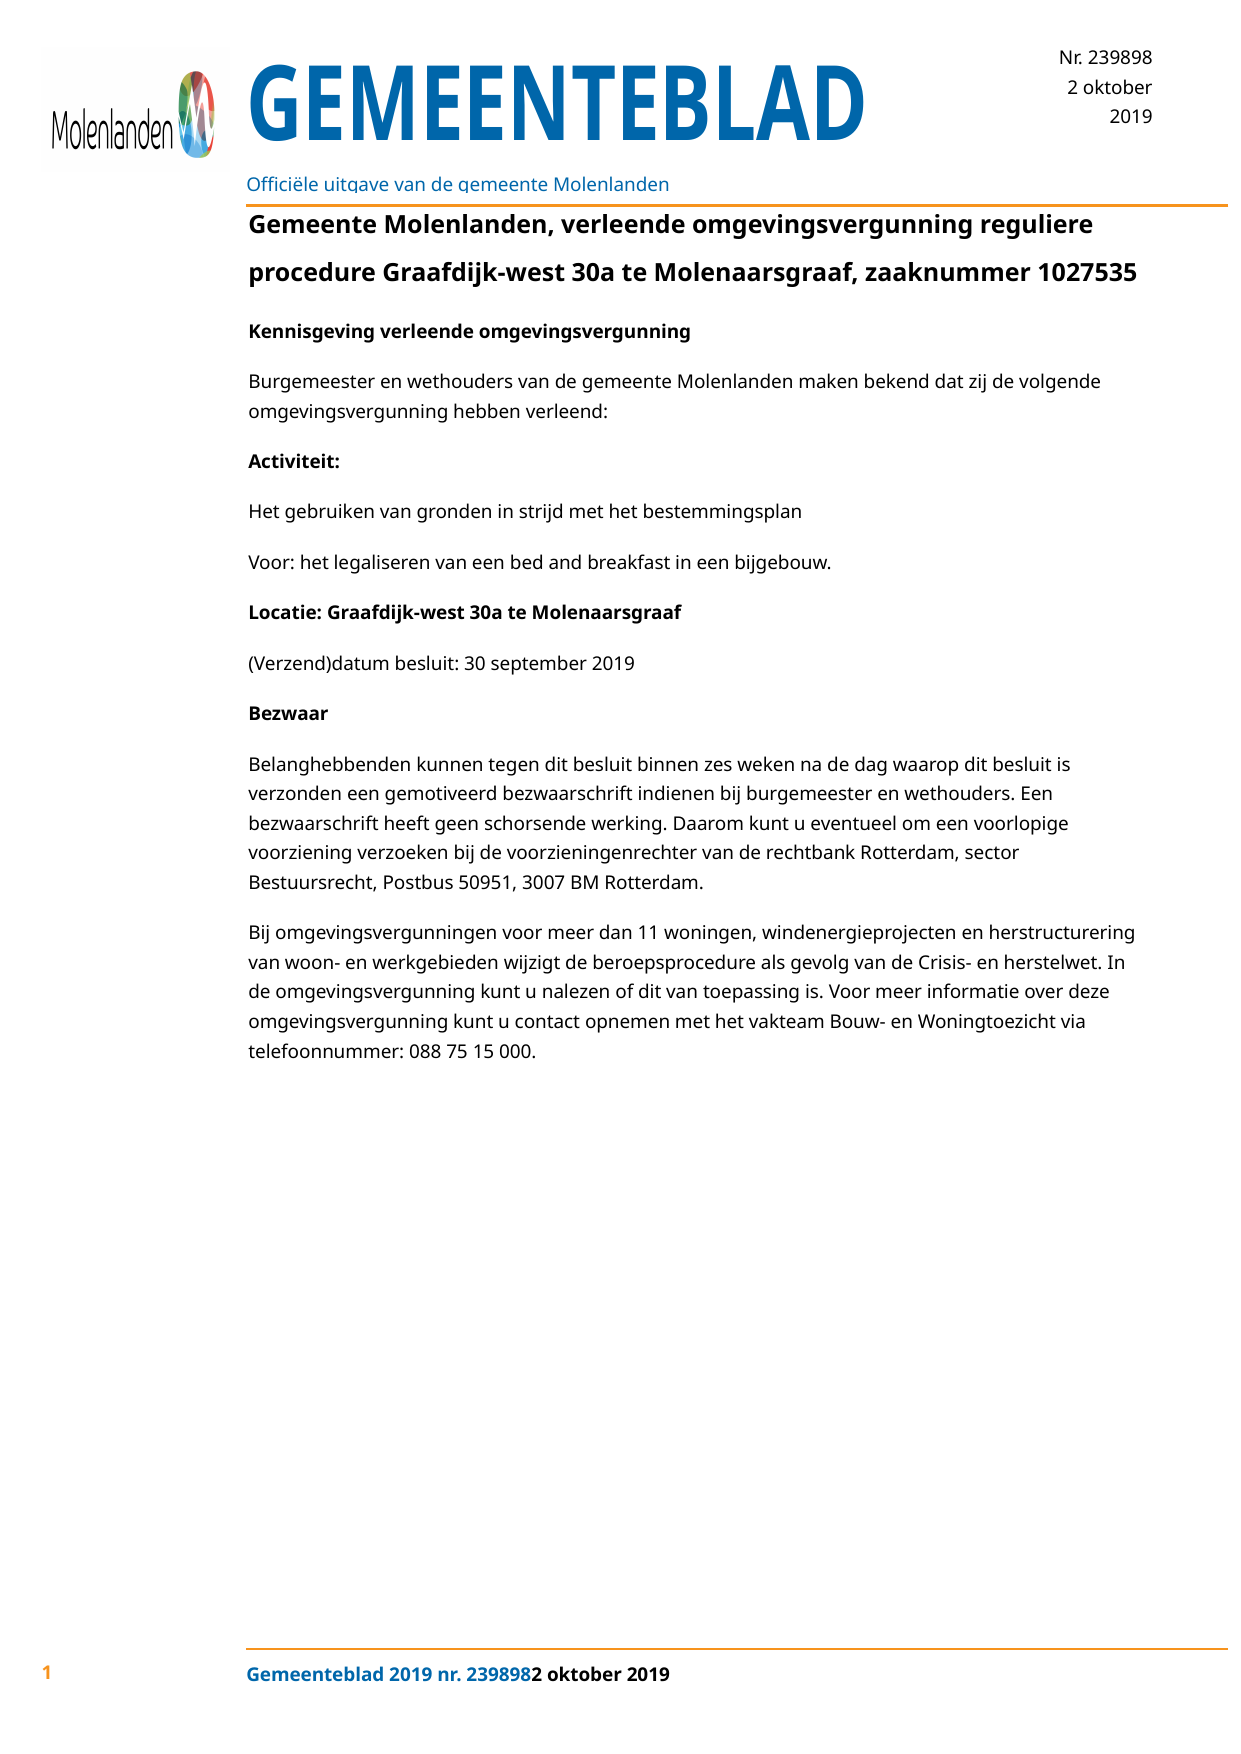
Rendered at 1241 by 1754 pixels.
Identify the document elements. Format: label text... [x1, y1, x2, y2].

text Burgemeester en wethouders van de gemeente Molenlanden maken bekend dat zij de volgende omgevingsvergunning hebben verleend: [248, 368, 1152, 424]
text Bezwaar [248, 700, 1152, 726]
text Kennisgeving verleende omgevingsvergunning [248, 318, 1152, 344]
text Bij omgevingsvergunningen voor meer dan 11 woningen, windenergieprojecten en herstructurering van woon- en werkgebieden wijzigt de beroepsprocedure als gevolg van de Crisis- en herstelwet. In de omgevingsvergunning kunt u nalezen of dit van toepassing is. Voor meer informatie over deze omgevingsvergunning kunt u contact opnemen met het vakteam Bouw- en Woningtoezicht via telefoonnummer: 088 75 15 000. [248, 919, 1152, 1064]
text Gemeente Molenlanden, verleende omgevingsvergunning reguliere procedure Graafdijk-west 30a te Molenaarsgraaf, zaaknummer 1027535 [248, 207, 1152, 288]
text Het gebruiken van gronden in strijd met het bestemmingsplan [248, 499, 1152, 524]
picture [41, 47, 231, 172]
text Locatie: Graafdijk-west 30a te Molenaarsgraaf [248, 599, 1152, 625]
text (Verzend)datum besluit: 30 september 2019 [248, 650, 1152, 676]
text Activiteit: [248, 448, 1152, 474]
text Voor: het legaliseren van een bed and breakfast in een bijgebouw. [248, 549, 1152, 575]
text Belanghebbenden kunnen tegen dit besluit binnen zes weken na de dag waarop dit besluit is verzonden een gemotiveerd bezwaarschrift indienen bij burgemeester en wethouders. Een bezwaarschrift heeft geen schorsende werking. Daarom kunt u eventueel om een voorlopige voorziening verzoeken bij de voorzieningenrechter van de rechtbank Rotterdam, sector Bestuursrecht, Postbus 50951, 3007 BM Rotterdam. [248, 751, 1152, 895]
